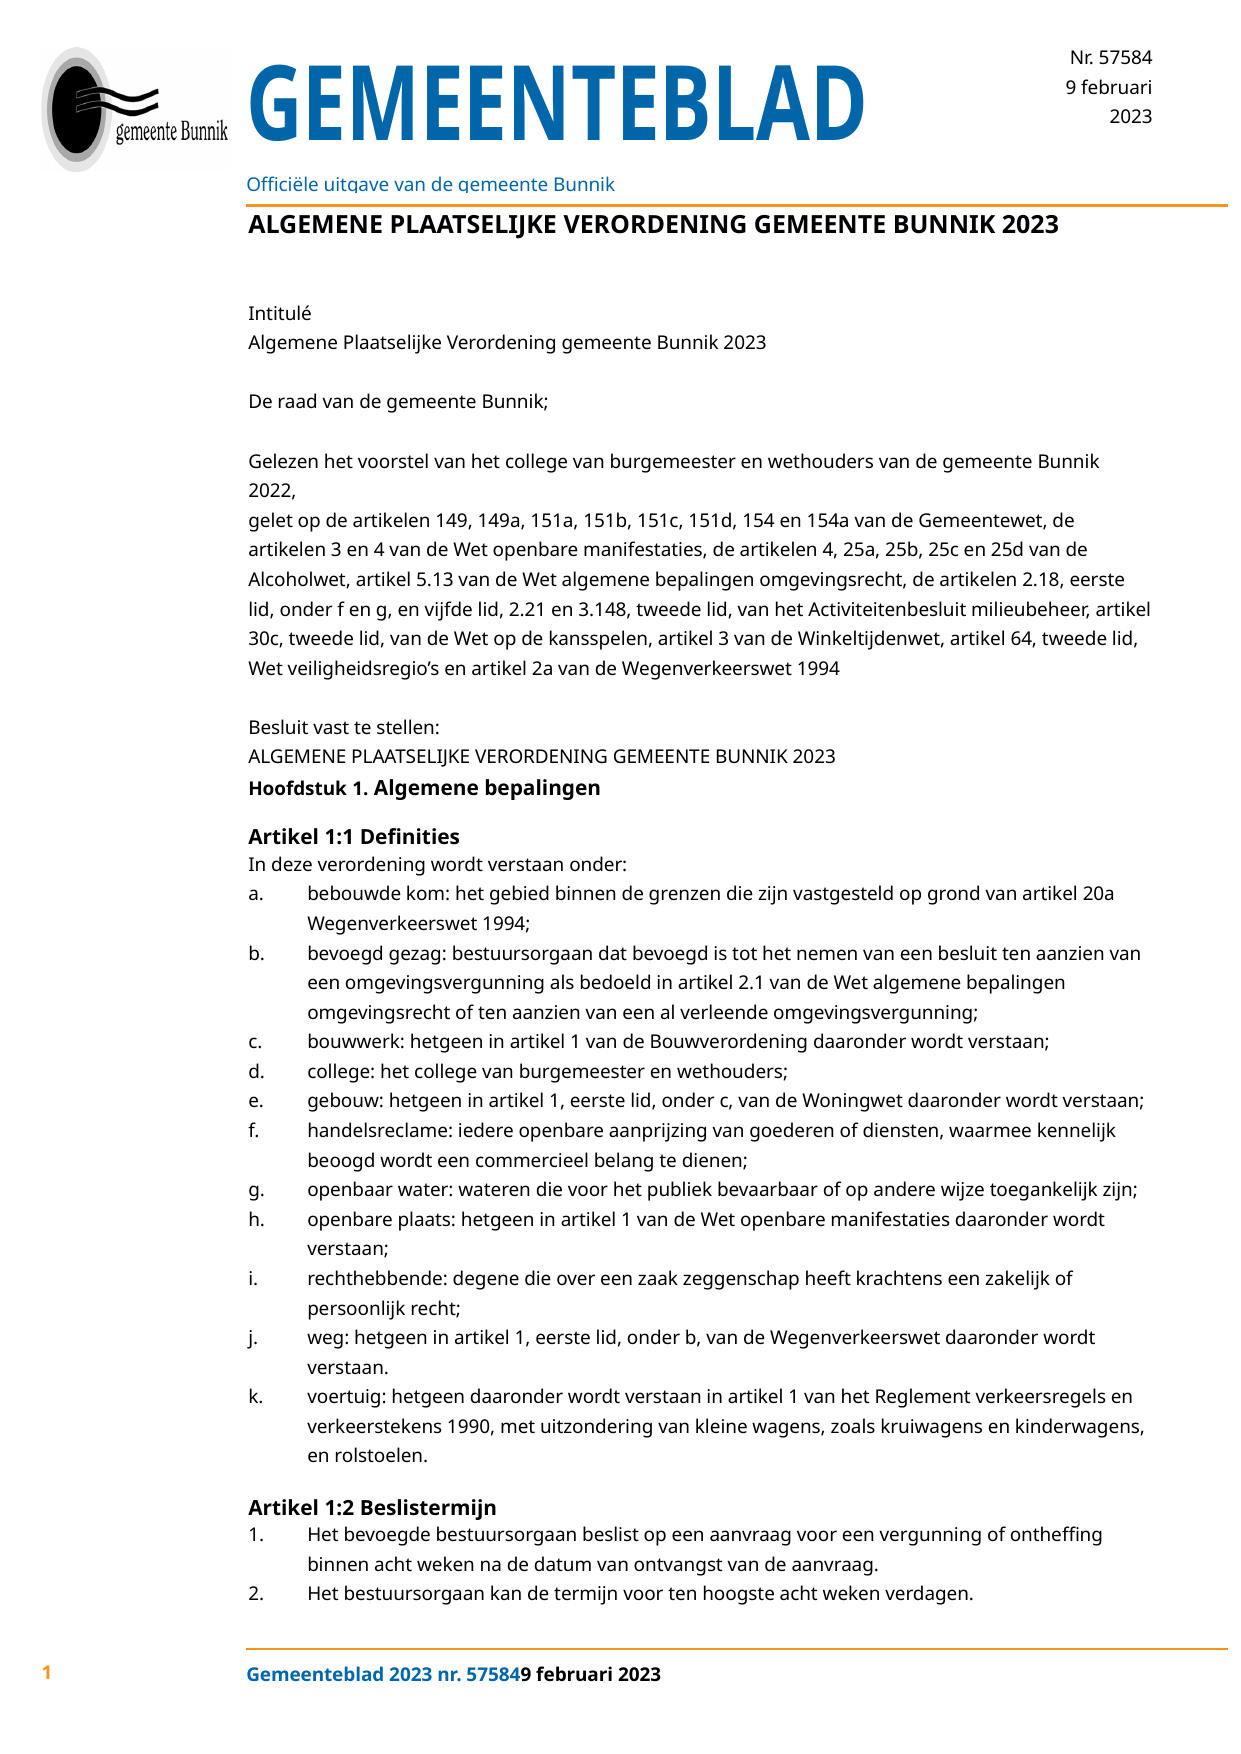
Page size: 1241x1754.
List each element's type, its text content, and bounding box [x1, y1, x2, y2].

list gebouw: hetgeen in artikel 1, eerste lid, onder c, van de Woningwet daaronder wordt verstaan; [248, 1088, 1152, 1113]
text Algemene Plaatselijke Verordening gemeente Bunnik 2023 [248, 329, 1152, 355]
text De raad van de gemeente Bunnik; [248, 389, 1152, 414]
list Het bevoegde bestuursorgaan beslist op een aanvraag voor een vergunning of ontheffing binnen acht weken na de datum van ontvangst van de aanvraag. [248, 1521, 1152, 1577]
list rechthebbende: degene die over een zaak zeggenschap heeft krachtens een zakelijk of persoonlijk recht; [248, 1265, 1152, 1320]
text gelet op de artikelen 149, 149a, 151a, 151b, 151c, 151d, 154 en 154a van de Gemeentewet, de artikelen 3 en 4 van de Wet openbare manifestaties, de artikelen 4, 25a, 25b, 25c en 25d van de Alcoholwet, artikel 5.13 van de Wet algemene bepalingen omgevingsrecht, de artikelen 2.18, eerste lid, onder f en g, en vijfde lid, 2.21 en 3.148, tweede lid, van het Activiteitenbesluit milieubeheer, artikel 30c, tweede lid, van de Wet op de kansspelen, artikel 3 van de Winkeltijdenwet, artikel 64, tweede lid, Wet veiligheidsregio’s en artikel 2a van de Wegenverkeerswet 1994 [248, 507, 1152, 681]
list openbaar water: wateren die voor het publiek bevaarbaar of op andere wijze toegankelijk zijn; [248, 1176, 1152, 1202]
list college: het college van burgemeester en wethouders; [248, 1058, 1152, 1084]
text Besluit vast te stellen: [248, 714, 1152, 740]
text ALGEMENE PLAATSELIJKE VERORDENING GEMEENTE BUNNIK 2023 [248, 744, 1152, 769]
list openbare plaats: hetgeen in artikel 1 van de Wet openbare manifestaties daaronder wordt verstaan; [248, 1206, 1152, 1261]
text ALGEMENE PLAATSELIJKE VERORDENING GEMEENTE BUNNIK 2023 [248, 207, 1152, 241]
text Intitulé [248, 300, 1152, 326]
text Artikel 1:1 Definities [248, 822, 1152, 851]
list handelsreclame: iedere openbare aanprijzing van goederen of diensten, waarmee kennelijk beoogd wordt een commercieel belang te dienen; [248, 1117, 1152, 1172]
list bouwwerk: hetgeen in artikel 1 van de Bouwverordening daaronder wordt verstaan; [248, 1028, 1152, 1054]
text In deze verordening wordt verstaan onder: [248, 851, 1152, 877]
picture [41, 47, 231, 172]
text Hoofdstuk 1. Algemene bepalingen [248, 773, 1152, 802]
list bebouwde kom: het gebied binnen de grenzen die zijn vastgesteld op grond van artikel 20a Wegenverkeerswet 1994; [248, 881, 1152, 936]
list Het bestuursorgaan kan de termijn voor ten hoogste acht weken verdagen. [248, 1581, 1152, 1606]
text Gelezen het voorstel van het college van burgemeester en wethouders van de gemeente Bunnik 2022, [248, 448, 1152, 503]
list voertuig: hetgeen daaronder wordt verstaan in artikel 1 van het Reglement verkeersregels en verkeerstekens 1990, met uitzondering van kleine wagens, zoals kruiwagens en kinderwagens, en rolstoelen. [248, 1383, 1152, 1468]
text Artikel 1:2 Beslistermijn [248, 1493, 1152, 1521]
list weg: hetgeen in artikel 1, eerste lid, onder b, van de Wegenverkeerswet daaronder wordt verstaan. [248, 1324, 1152, 1379]
list bevoegd gezag: bestuursorgaan dat bevoegd is tot het nemen van een besluit ten aanzien van een omgevingsvergunning als bedoeld in artikel 2.1 van de Wet algemene bepalingen omgevingsrecht of ten aanzien van een al verleende omgevingsvergunning; [248, 940, 1152, 1024]
